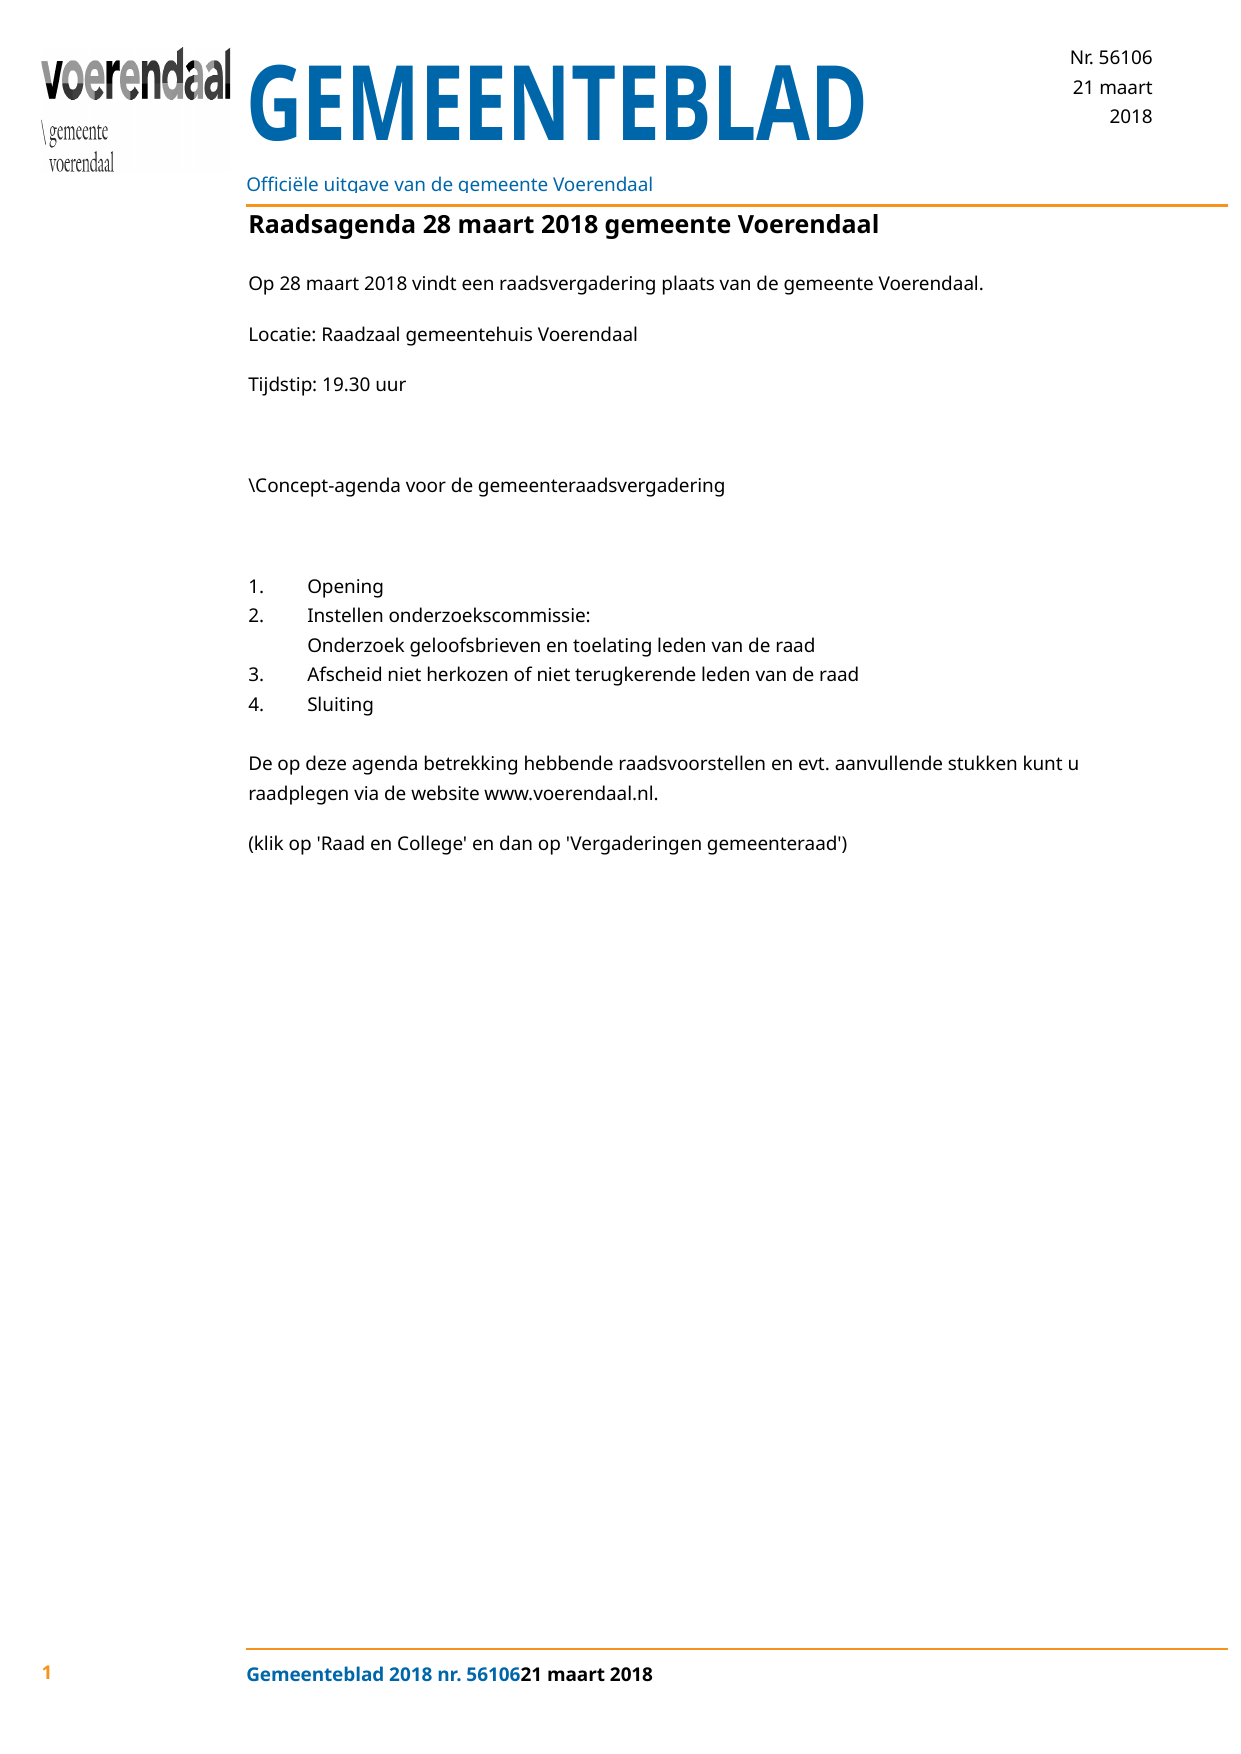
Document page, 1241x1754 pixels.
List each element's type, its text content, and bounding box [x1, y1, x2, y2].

list Onderzoek geloofsbrieven en toelating leden van de raad [248, 632, 1152, 658]
list Afscheid niet herkozen of niet terugkerende leden van de raad [248, 662, 1152, 687]
list Sluiting [248, 691, 1152, 717]
picture [41, 47, 231, 172]
text (klik op 'Raad en College' en dan op 'Vergaderingen gemeenteraad') [248, 830, 1152, 856]
text Locatie: Raadzaal gemeentehuis Voerendaal [248, 321, 1152, 346]
list Instellen onderzoekscommissie: [248, 602, 1152, 628]
text De op deze agenda betrekking hebbende raadsvoorstellen en evt. aanvullende stukken kunt u raadplegen via de website www.voerendaal.nl. [248, 750, 1152, 806]
text Op 28 maart 2018 vindt een raadsvergadering plaats van de gemeente Voerendaal. [248, 270, 1152, 296]
text Tijdstip: 19.30 uur [248, 371, 1152, 397]
text Raadsagenda 28 maart 2018 gemeente Voerendaal [248, 207, 1152, 241]
list Opening [248, 573, 1152, 598]
text \Concept-agenda voor de gemeenteraadsvergadering [248, 472, 1152, 498]
